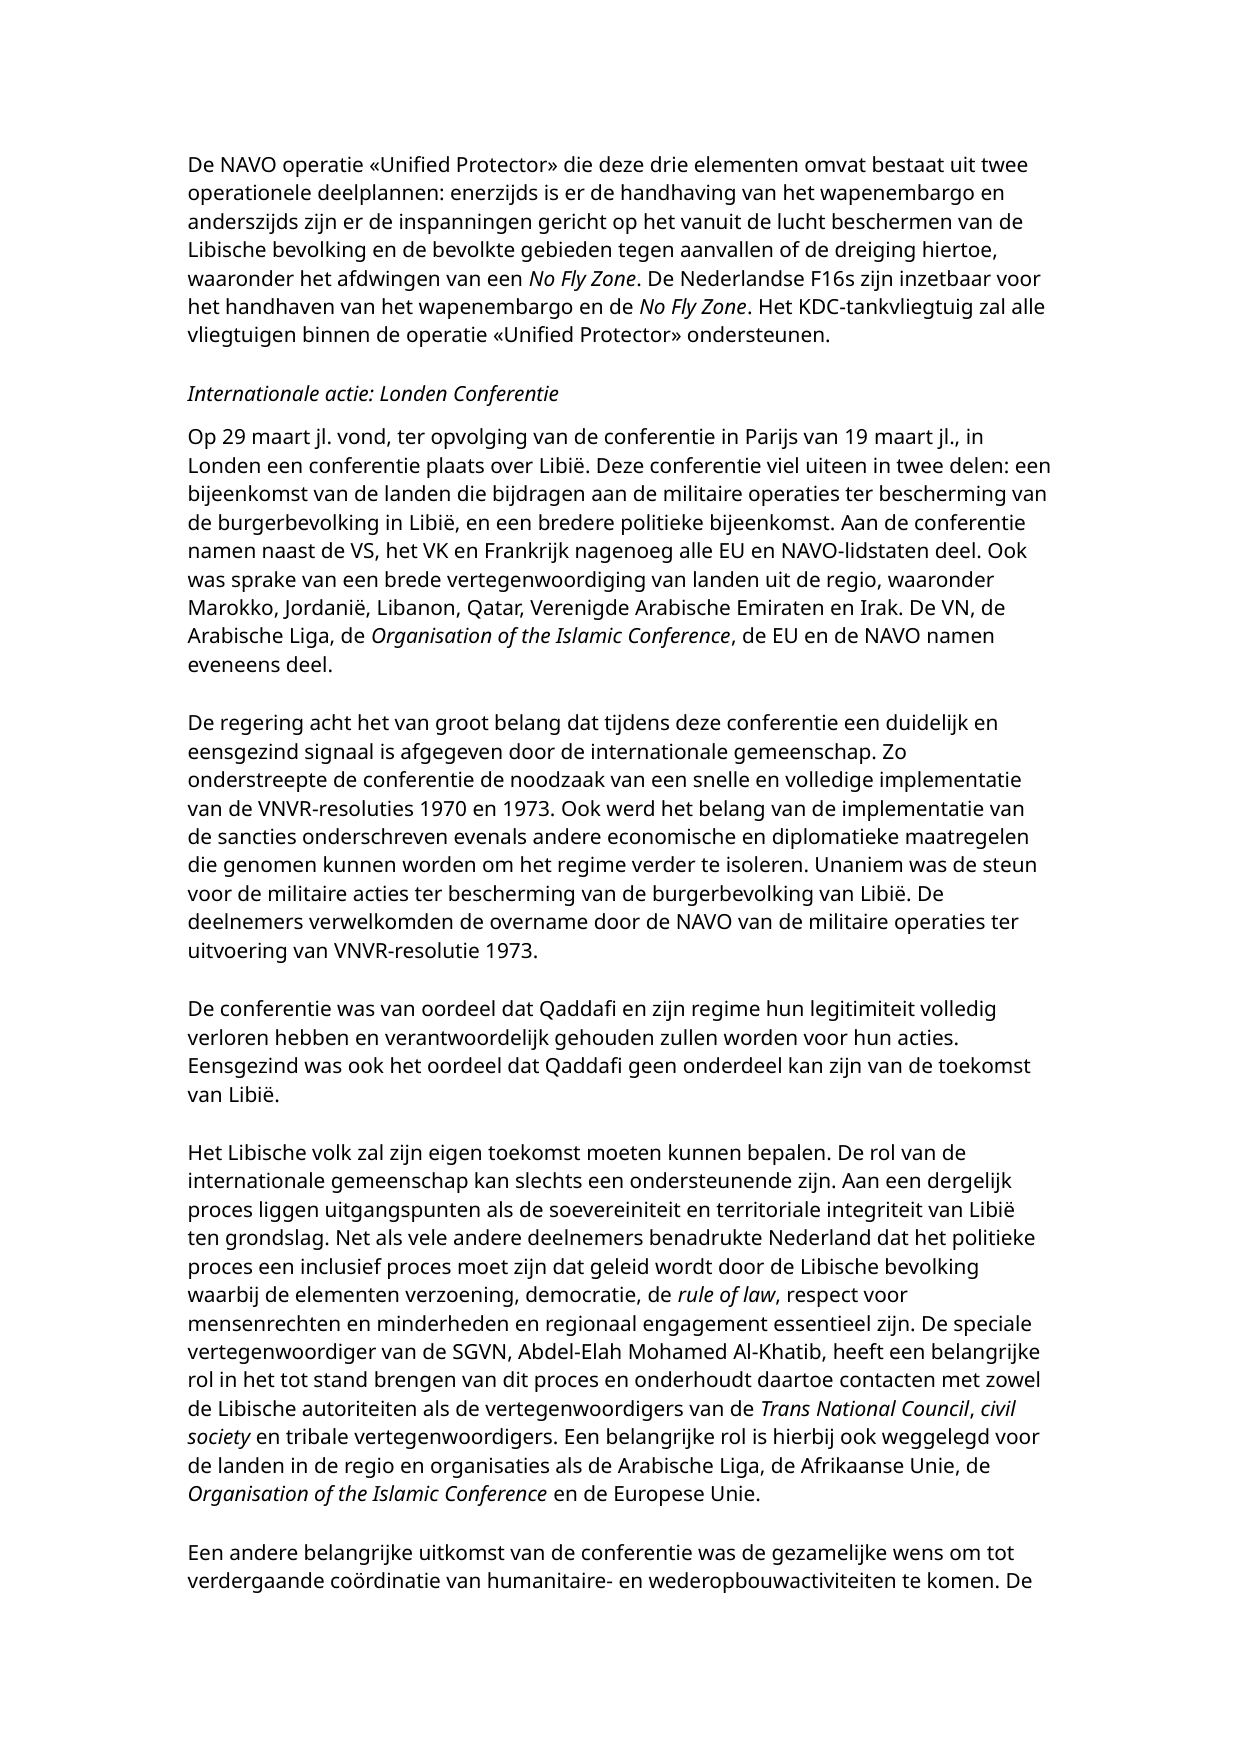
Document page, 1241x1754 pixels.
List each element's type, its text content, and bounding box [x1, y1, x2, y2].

text De NAVO operatie «Unified Protector» die deze drie elementen omvat bestaat uit twee operationele deelplannen: enerzijds is er de handhaving van het wapenembargo en anderszijds zijn er de inspanningen gericht op het vanuit de lucht beschermen van de Libische bevolking en de bevolkte gebieden tegen aanvallen of de dreiging hiertoe, waaronder het afdwingen van een No Fly Zone. De Nederlandse F16s zijn inzetbaar voor het handhaven van het wapenembargo en de No Fly Zone. Het KDC-tankvliegtuig zal alle vliegtuigen binnen de operatie «Unified Protector» ondersteunen. [187, 150, 1053, 349]
text Het Libische volk zal zijn eigen toekomst moeten kunnen bepalen. De rol van de internationale gemeenschap kan slechts een ondersteunende zijn. Aan een dergelijk proces liggen uitgangspunten als de soevereiniteit en territoriale integriteit van Libië ten grondslag. Net als vele andere deelnemers benadrukte Nederland dat het politieke proces een inclusief proces moet zijn dat geleid wordt door de Libische bevolking waarbij de elementen verzoening, democratie, de rule of law, respect voor mensenrechten en minderheden en regionaal engagement essentieel zijn. De speciale vertegenwoordiger van de SGVN, Abdel-Elah Mohamed Al-Khatib, heeft een belangrijke rol in het tot stand brengen van dit proces en onderhoudt daartoe contacten met zowel de Libische autoriteiten als de vertegenwoordigers van de Trans National Council, civil society en tribale vertegenwoordigers. Een belangrijke rol is hierbij ook weggelegd voor de landen in de regio en organisaties als de Arabische Liga, de Afrikaanse Unie, de Organisation of the Islamic Conference en de Europese Unie. [187, 1138, 1053, 1508]
text Internationale actie: Londen Conferentie [187, 379, 1053, 407]
text De conferentie was van oordeel dat Qaddafi en zijn regime hun legitimiteit volledig verloren hebben en verantwoordelijk gehouden zullen worden voor hun acties. Eensgezind was ook het oordeel dat Qaddafi geen onderdeel kan zijn van de toekomst van Libië. [187, 994, 1053, 1108]
text Een andere belangrijke uitkomst van de conferentie was de gezamelijke wens om tot verdergaande coördinatie van humanitaire- en wederopbouwactiviteiten te komen. De [187, 1538, 1053, 1595]
text Op 29 maart jl. vond, ter opvolging van de conferentie in Parijs van 19 maart jl., in Londen een conferentie plaats over Libië. Deze conferentie viel uiteen in twee delen: een bijeenkomst van de landen die bijdragen aan de militaire operaties ter bescherming van de burgerbevolking in Libië, en een bredere politieke bijeenkomst. Aan de conferentie namen naast de VS, het VK en Frankrijk nagenoeg alle EU en NAVO-lidstaten deel. Ook was sprake van een brede vertegenwoordiging van landen uit de regio, waaronder Marokko, Jordanië, Libanon, Qatar, Verenigde Arabische Emiraten en Irak. De VN, de Arabische Liga, de Organisation of the Islamic Conference, de EU en de NAVO namen eveneens deel. [187, 422, 1053, 678]
text De regering acht het van groot belang dat tijdens deze conferentie een duidelijk en eensgezind signaal is afgegeven door de internationale gemeenschap. Zo onderstreepte de conferentie de noodzaak van een snelle en volledige implementatie van de VNVR-resoluties 1970 en 1973. Ook werd het belang van de implementatie van de sancties onderschreven evenals andere economische en diplomatieke maatregelen die genomen kunnen worden om het regime verder te isoleren. Unaniem was de steun voor de militaire acties ter bescherming van de burgerbevolking van Libië. De deelnemers verwelkomden de overname door de NAVO van de militaire operaties ter uitvoering van VNVR-resolutie 1973. [187, 708, 1053, 964]
